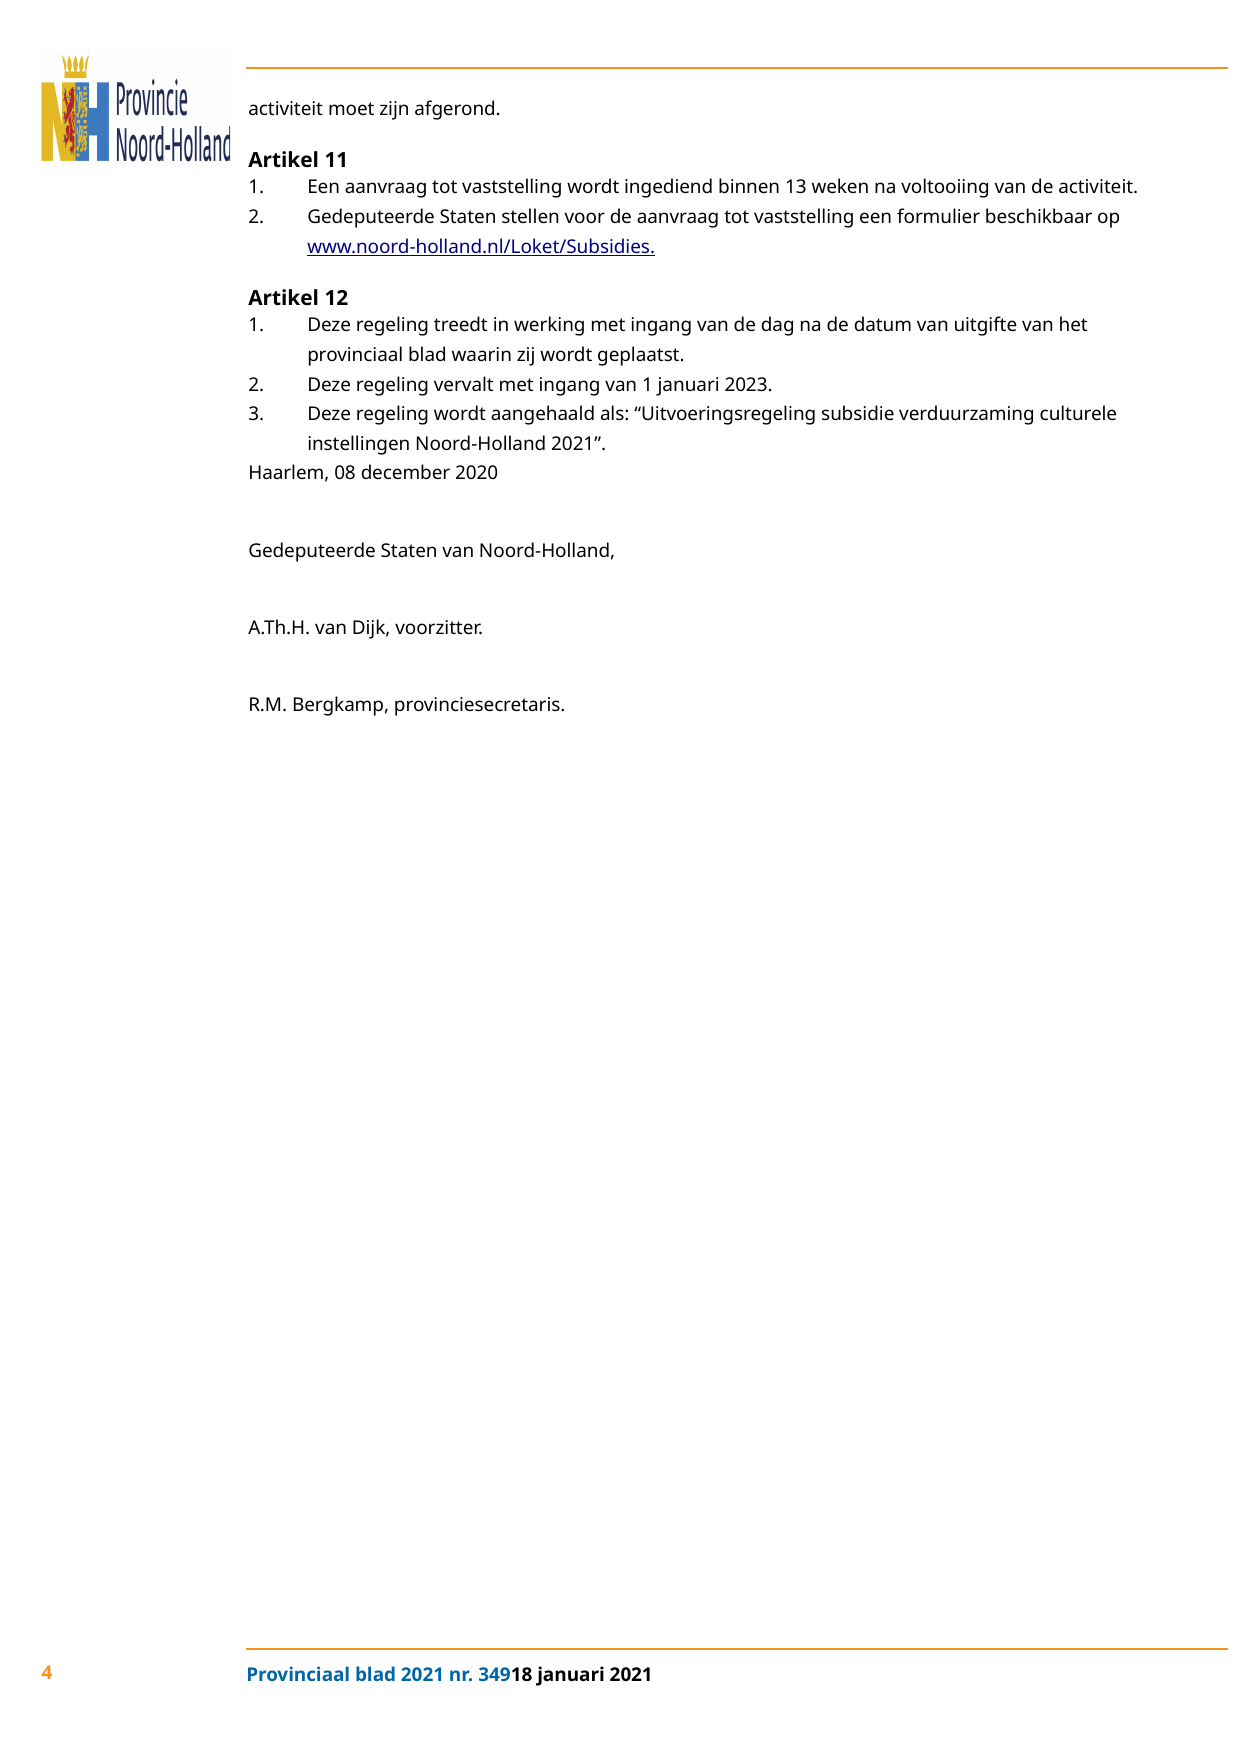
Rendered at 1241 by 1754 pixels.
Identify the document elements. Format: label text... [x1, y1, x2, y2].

text A.Th.H. van Dijk, voorzitter. [248, 614, 1152, 640]
text Haarlem, 08 december 2020 [248, 459, 1152, 485]
text Gedeputeerde Staten van Noord-Holland, [248, 537, 1152, 562]
text R.M. Bergkamp, provinciesecretaris. [248, 691, 1152, 717]
list Een aanvraag tot vaststelling wordt ingediend binnen 13 weken na voltooiing van de activiteit. [248, 174, 1152, 199]
list Deze regeling treedt in werking met ingang van de dag na de datum van uitgifte van het provinciaal blad waarin zij wordt geplaatst. [248, 312, 1152, 367]
text Artikel 11 [248, 145, 1152, 174]
list Deze regeling vervalt met ingang van 1 januari 2023. [248, 371, 1152, 397]
text activiteit moet zijn afgerond. [248, 95, 1152, 121]
text Artikel 12 [248, 283, 1152, 312]
list Deze regeling wordt aangehaald als: “Uitvoeringsregeling subsidie verduurzaming culturele instellingen Noord-Holland 2021”. [248, 400, 1152, 456]
picture [41, 47, 231, 172]
list Gedeputeerde Staten stellen voor de aanvraag tot vaststelling een formulier beschikbaar op www.noord-holland.nl/Loket/Subsidies. [248, 203, 1152, 258]
